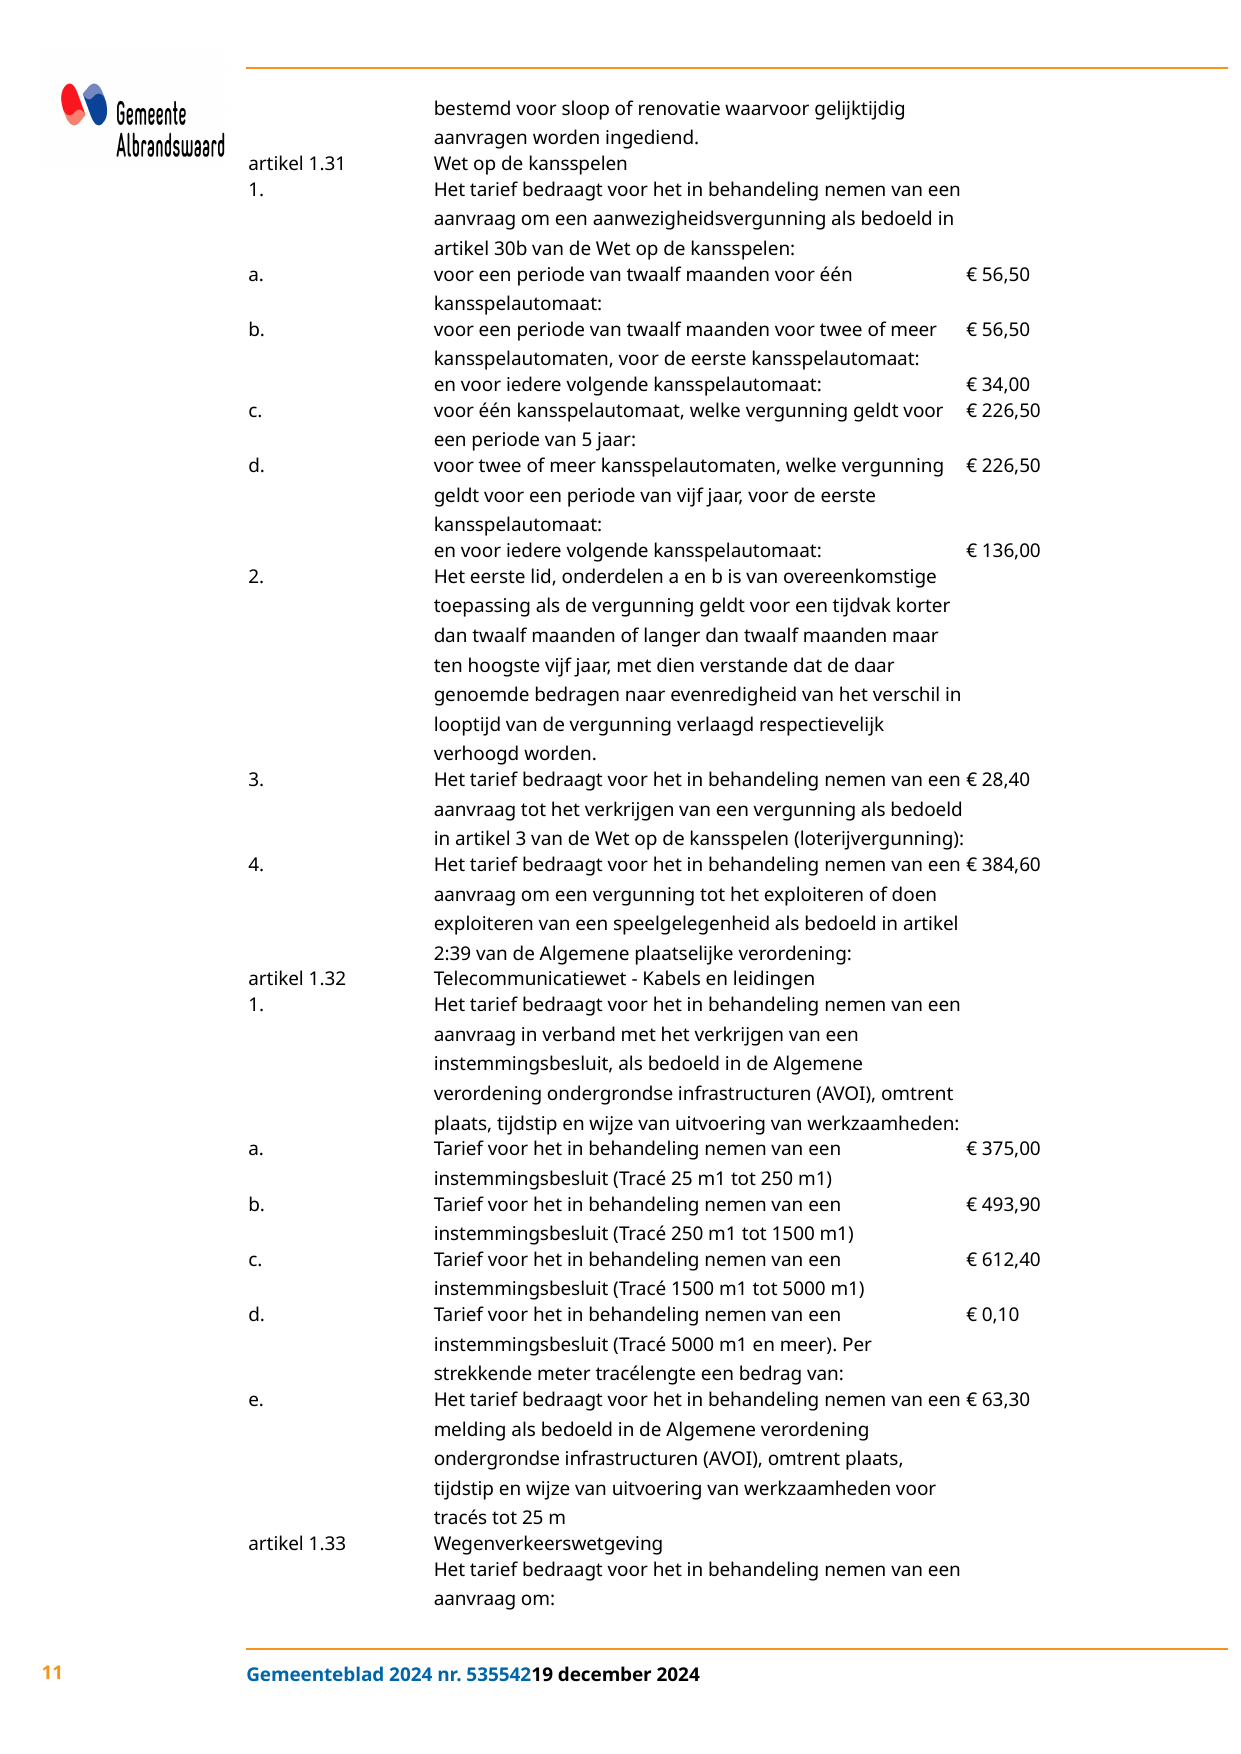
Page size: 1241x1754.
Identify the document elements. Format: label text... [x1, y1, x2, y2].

table_cell Het tarief bedraagt voor het in behandeling nemen van een aanvraag om een vergunning tot het exploiteren of doen exploiteren van een speelgelegenheid als bedoeld in artikel 2:39 van de Algemene plaatselijke verordening: [434, 851, 966, 966]
table_cell en voor iedere volgende kansspelautomaat: [434, 537, 966, 563]
table_cell bestemd voor sloop of renovatie waarvoor gelijktijdig aanvragen worden ingediend. [434, 95, 966, 150]
table_cell voor één kansspelautomaat, welke vergunning geldt voor een periode van 5 jaar: [434, 397, 966, 452]
table_cell [966, 991, 1152, 1135]
table_cell € 226,50 [966, 397, 1152, 452]
table_cell e. [248, 1386, 433, 1530]
table_cell € 56,50 [966, 261, 1152, 316]
table_cell 2. [248, 563, 433, 766]
table_cell Het tarief bedraagt voor het in behandeling nemen van een aanvraag om: [434, 1556, 966, 1611]
table_cell d. [248, 1301, 433, 1386]
table_cell c. [248, 1246, 433, 1301]
table_cell b. [248, 316, 433, 371]
table_cell a. [248, 1135, 433, 1191]
table_cell € 493,90 [966, 1191, 1152, 1246]
table_cell [248, 537, 433, 563]
table_cell € 612,40 [966, 1246, 1152, 1301]
table_cell [966, 1530, 1152, 1556]
table_cell voor twee of meer kansspelautomaten, welke vergunning geldt voor een periode van vijf jaar, voor de eerste kansspelautomaat: [434, 453, 966, 537]
table_cell € 34,00 [966, 371, 1152, 397]
table_cell € 63,30 [966, 1386, 1152, 1530]
table_cell Het tarief bedraagt voor het in behandeling nemen van een aanvraag tot het verkrijgen van een vergunning als bedoeld in artikel 3 van de Wet op de kansspelen (loterijvergunning): [434, 766, 966, 851]
table_cell a. [248, 261, 433, 316]
table_cell Tarief voor het in behandeling nemen van een instemmingsbesluit (Tracé 25 m1 tot 250 m1) [434, 1135, 966, 1191]
table_cell 4. [248, 851, 433, 966]
table_cell Het tarief bedraagt voor het in behandeling nemen van een aanvraag in verband met het verkrijgen van een instemmingsbesluit, als bedoeld in de Algemene verordening ondergrondse infrastructuren (AVOI), omtrent plaats, tijdstip en wijze van uitvoering van werkzaamheden: [434, 991, 966, 1135]
table_cell 3. [248, 766, 433, 851]
table_cell 1. [248, 991, 433, 1135]
table_cell [966, 150, 1152, 176]
table_cell en voor iedere volgende kansspelautomaat: [434, 371, 966, 397]
table_cell voor een periode van twaalf maanden voor één kansspelautomaat: [434, 261, 966, 316]
table_cell Het tarief bedraagt voor het in behandeling nemen van een aanvraag om een aanwezigheidsvergunning als bedoeld in artikel 30b van de Wet op de kansspelen: [434, 176, 966, 261]
table_cell [966, 563, 1152, 766]
table_cell [966, 1556, 1152, 1611]
table_cell Het eerste lid, onderdelen a en b is van overeenkomstige toepassing als de vergunning geldt voor een tijdvak korter dan twaalf maanden of langer dan twaalf maanden maar ten hoogste vijf jaar, met dien verstande dat de daar genoemde bedragen naar evenredigheid van het verschil in looptijd van de vergunning verlaagd respectievelijk verhoogd worden. [434, 563, 966, 766]
table_cell Tarief voor het in behandeling nemen van een instemmingsbesluit (Tracé 250 m1 tot 1500 m1) [434, 1191, 966, 1246]
table_cell [248, 371, 433, 397]
table_cell artikel 1.32 [248, 966, 433, 991]
picture [41, 47, 231, 172]
table_cell Het tarief bedraagt voor het in behandeling nemen van een melding als bedoeld in de Algemene verordening ondergrondse infrastructuren (AVOI), omtrent plaats, tijdstip en wijze van uitvoering van werkzaamheden voor tracés tot 25 m [434, 1386, 966, 1530]
table_cell [966, 966, 1152, 991]
table_cell € 0,10 [966, 1301, 1152, 1386]
table_cell € 375,00 [966, 1135, 1152, 1191]
table_cell d. [248, 453, 433, 537]
table_cell b. [248, 1191, 433, 1246]
table_cell Wet op de kansspelen [434, 150, 966, 176]
table_cell € 28,40 [966, 766, 1152, 851]
table_cell € 136,00 [966, 537, 1152, 563]
table_cell € 56,50 [966, 316, 1152, 371]
table_cell Tarief voor het in behandeling nemen van een instemmingsbesluit (Tracé 5000 m1 en meer). Per strekkende meter tracélengte een bedrag van: [434, 1301, 966, 1386]
table_cell voor een periode van twaalf maanden voor twee of meer kansspelautomaten, voor de eerste kansspelautomaat: [434, 316, 966, 371]
table_cell Tarief voor het in behandeling nemen van een instemmingsbesluit (Tracé 1500 m1 tot 5000 m1) [434, 1246, 966, 1301]
table_cell 1. [248, 176, 433, 261]
table_cell c. [248, 397, 433, 452]
table_cell Wegenverkeerswetgeving [434, 1530, 966, 1556]
table_cell [966, 95, 1152, 150]
table_cell [966, 176, 1152, 261]
table_cell € 384,60 [966, 851, 1152, 966]
table_cell [248, 95, 433, 150]
table_cell € 226,50 [966, 453, 1152, 537]
table_cell artikel 1.31 [248, 150, 433, 176]
table_cell Telecommunicatiewet - Kabels en leidingen [434, 966, 966, 991]
table_cell artikel 1.33 [248, 1530, 433, 1556]
table_cell [248, 1556, 433, 1611]
